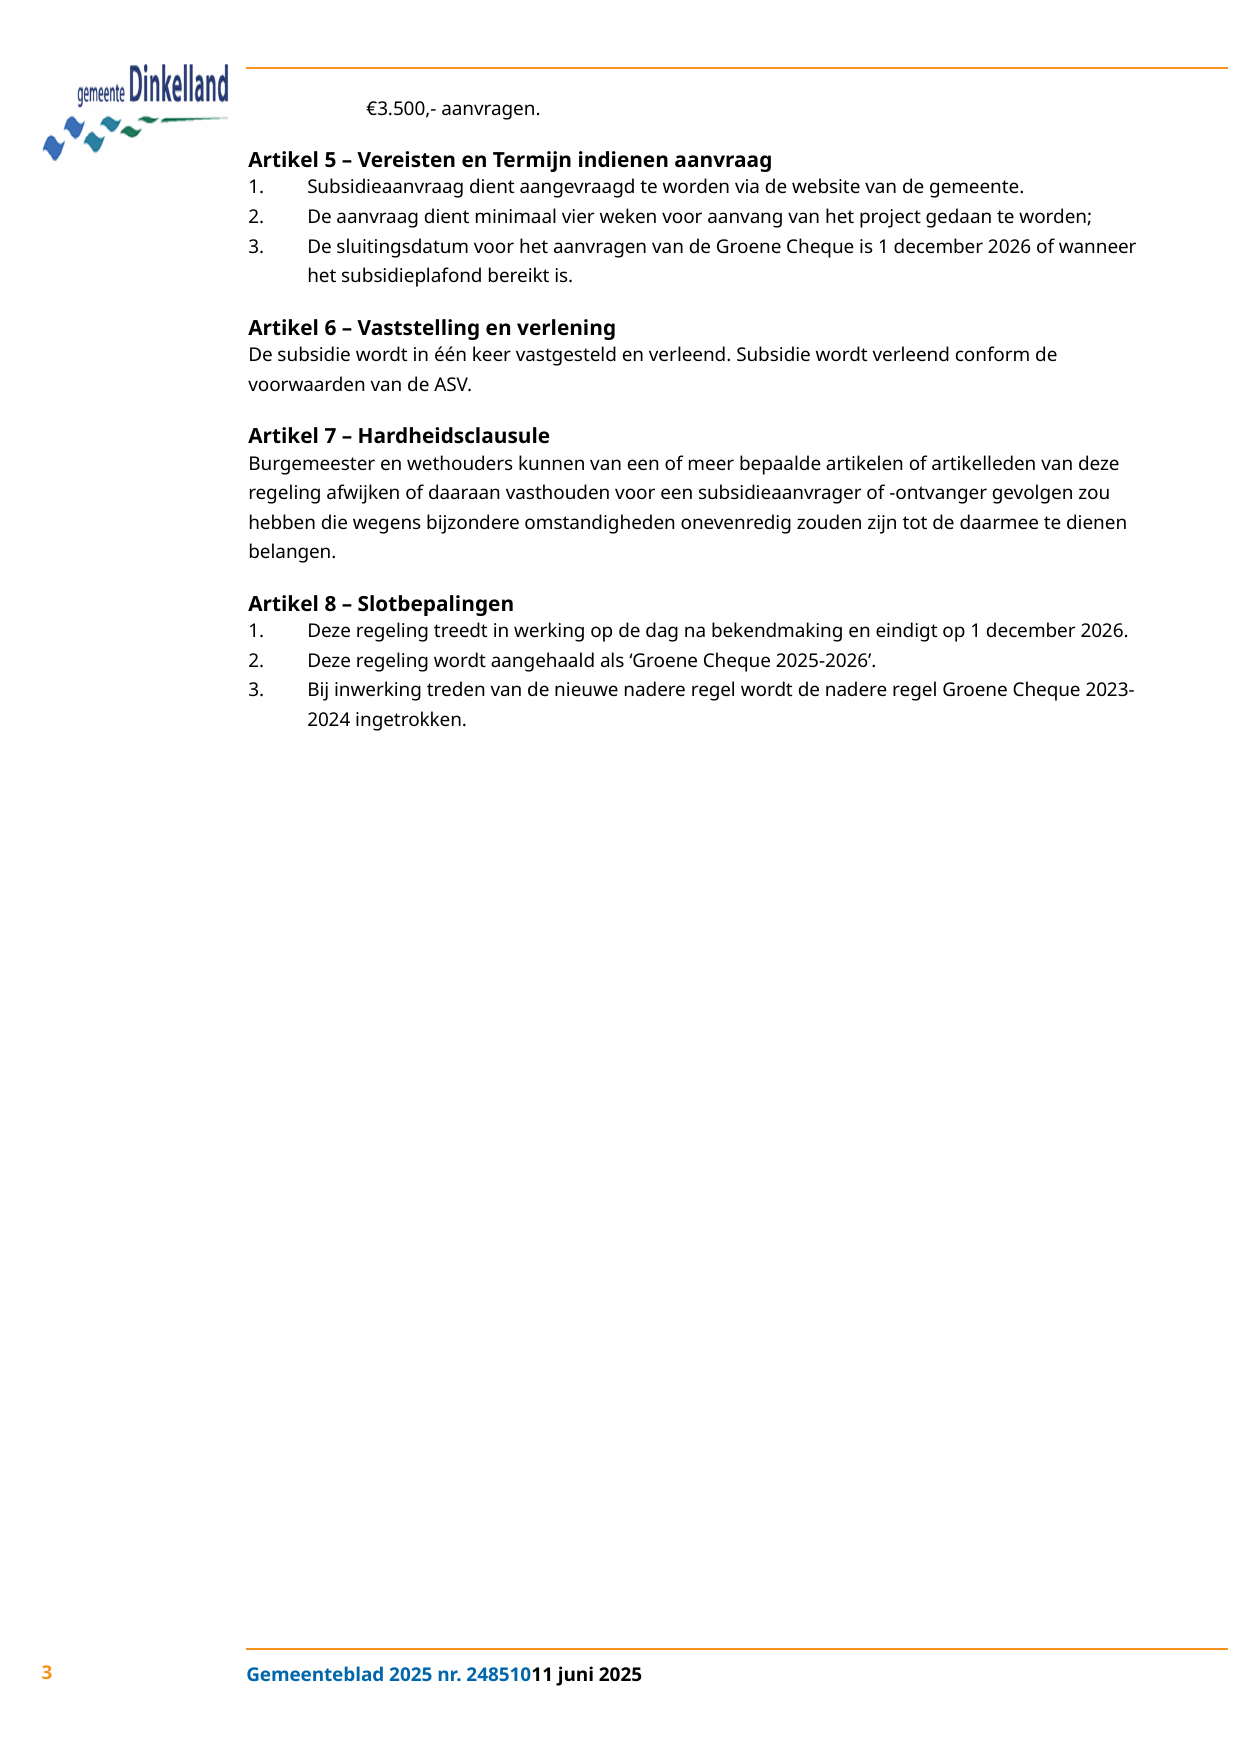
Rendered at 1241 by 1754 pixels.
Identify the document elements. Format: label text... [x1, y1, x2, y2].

picture [41, 47, 231, 172]
list Subsidieaanvraag dient aangevraagd te worden via de website van de gemeente. [248, 174, 1152, 199]
text Artikel 7 – Hardheidsclausule [248, 421, 1152, 450]
text Artikel 6 – Vaststelling en verlening [248, 313, 1152, 341]
text Artikel 5 – Vereisten en Termijn indienen aanvraag [248, 145, 1152, 174]
list Deze regeling treedt in werking op de dag na bekendmaking en eindigt op 1 december 2026. [248, 617, 1152, 643]
list €3.500,- aanvragen. [307, 95, 1152, 121]
list Bij inwerking treden van de nieuwe nadere regel wordt de nadere regel Groene Cheque 2023-2024 ingetrokken. [248, 676, 1152, 732]
text De subsidie wordt in één keer vastgesteld en verleend. Subsidie wordt verleend conform de voorwaarden van de ASV. [248, 341, 1152, 397]
list De sluitingsdatum voor het aanvragen van de Groene Cheque is 1 december 2026 of wanneer het subsidieplafond bereikt is. [248, 233, 1152, 288]
text Artikel 8 – Slotbepalingen [248, 589, 1152, 617]
list Deze regeling wordt aangehaald als ‘Groene Cheque 2025-2026’. [248, 647, 1152, 673]
list De aanvraag dient minimaal vier weken voor aanvang van het project gedaan te worden; [248, 203, 1152, 229]
text Burgemeester en wethouders kunnen van een of meer bepaalde artikelen of artikelleden van deze regeling afwijken of daaraan vasthouden voor een subsidieaanvrager of -ontvanger gevolgen zou hebben die wegens bijzondere omstandigheden onevenredig zouden zijn tot de daarmee te dienen belangen. [248, 450, 1152, 564]
